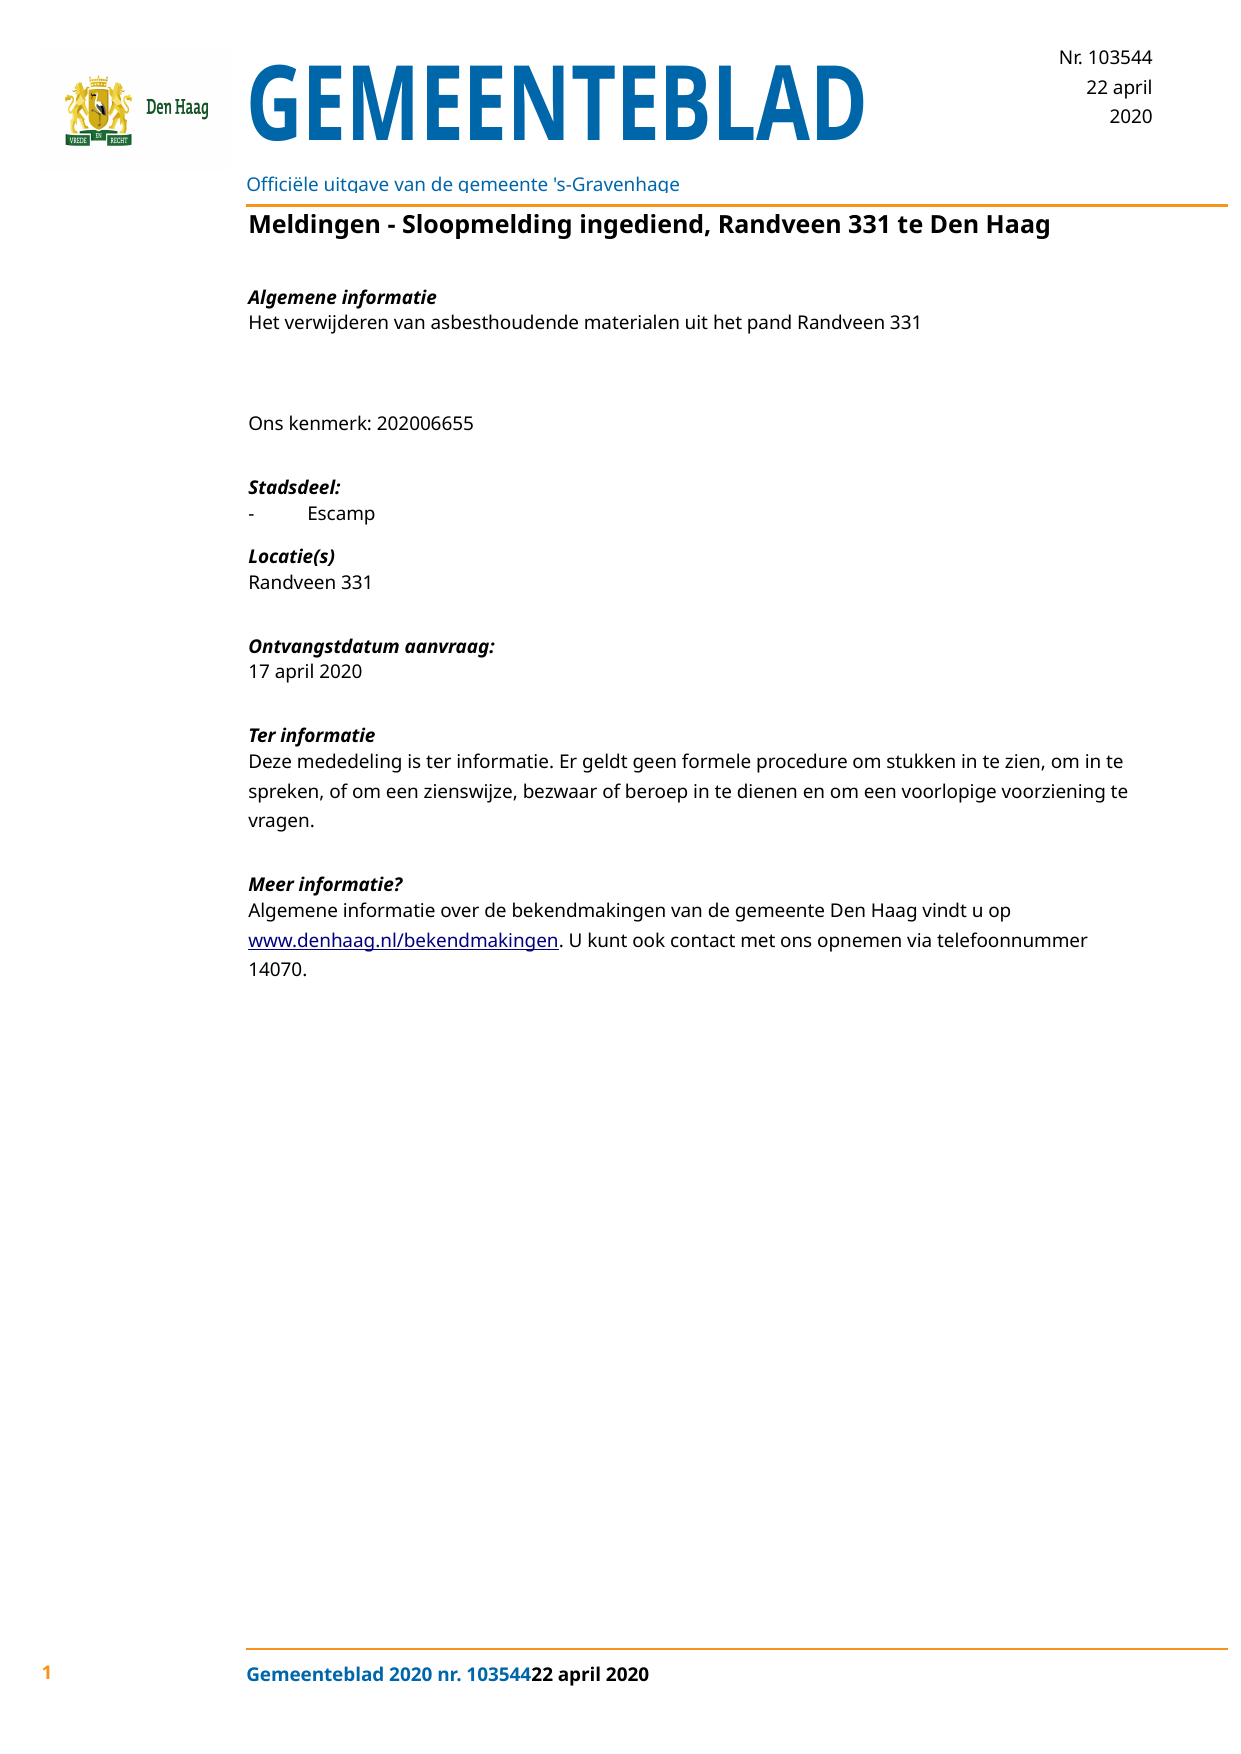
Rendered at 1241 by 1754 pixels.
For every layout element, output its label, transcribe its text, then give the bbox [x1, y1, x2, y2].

list Escamp [248, 500, 1152, 526]
text Deze mededeling is ter informatie. Er geldt geen formele procedure om stukken in te zien, om in te spreken, of om een zienswijze, bezwaar of beroep in te dienen en om een voorlopige voorziening te vragen. [248, 748, 1152, 833]
text 17 april 2020 [248, 659, 1152, 684]
text Meldingen - Sloopmelding ingediend, Randveen 331 te Den Haag [248, 207, 1152, 241]
text Algemene informatie over de bekendmakingen van de gemeente Den Haag vindt u op www.denhaag.nl/bekendmakingen. U kunt ook contact met ons opnemen via telefoonnummer 14070. [248, 897, 1152, 982]
picture [41, 47, 231, 172]
text Ontvangstdatum aanvraag: [248, 633, 1152, 659]
text Meer informatie? [248, 871, 1152, 897]
text Locatie(s) [248, 543, 1152, 569]
text Algemene informatie [248, 284, 1152, 309]
text Ons kenmerk: 202006655 [248, 410, 1152, 436]
text Stadsdeel: [248, 474, 1152, 500]
text Ter informatie [248, 723, 1152, 748]
text Het verwijderen van asbesthoudende materialen uit het pand Randveen 331 [248, 309, 1152, 335]
text Randveen 331 [248, 569, 1152, 595]
